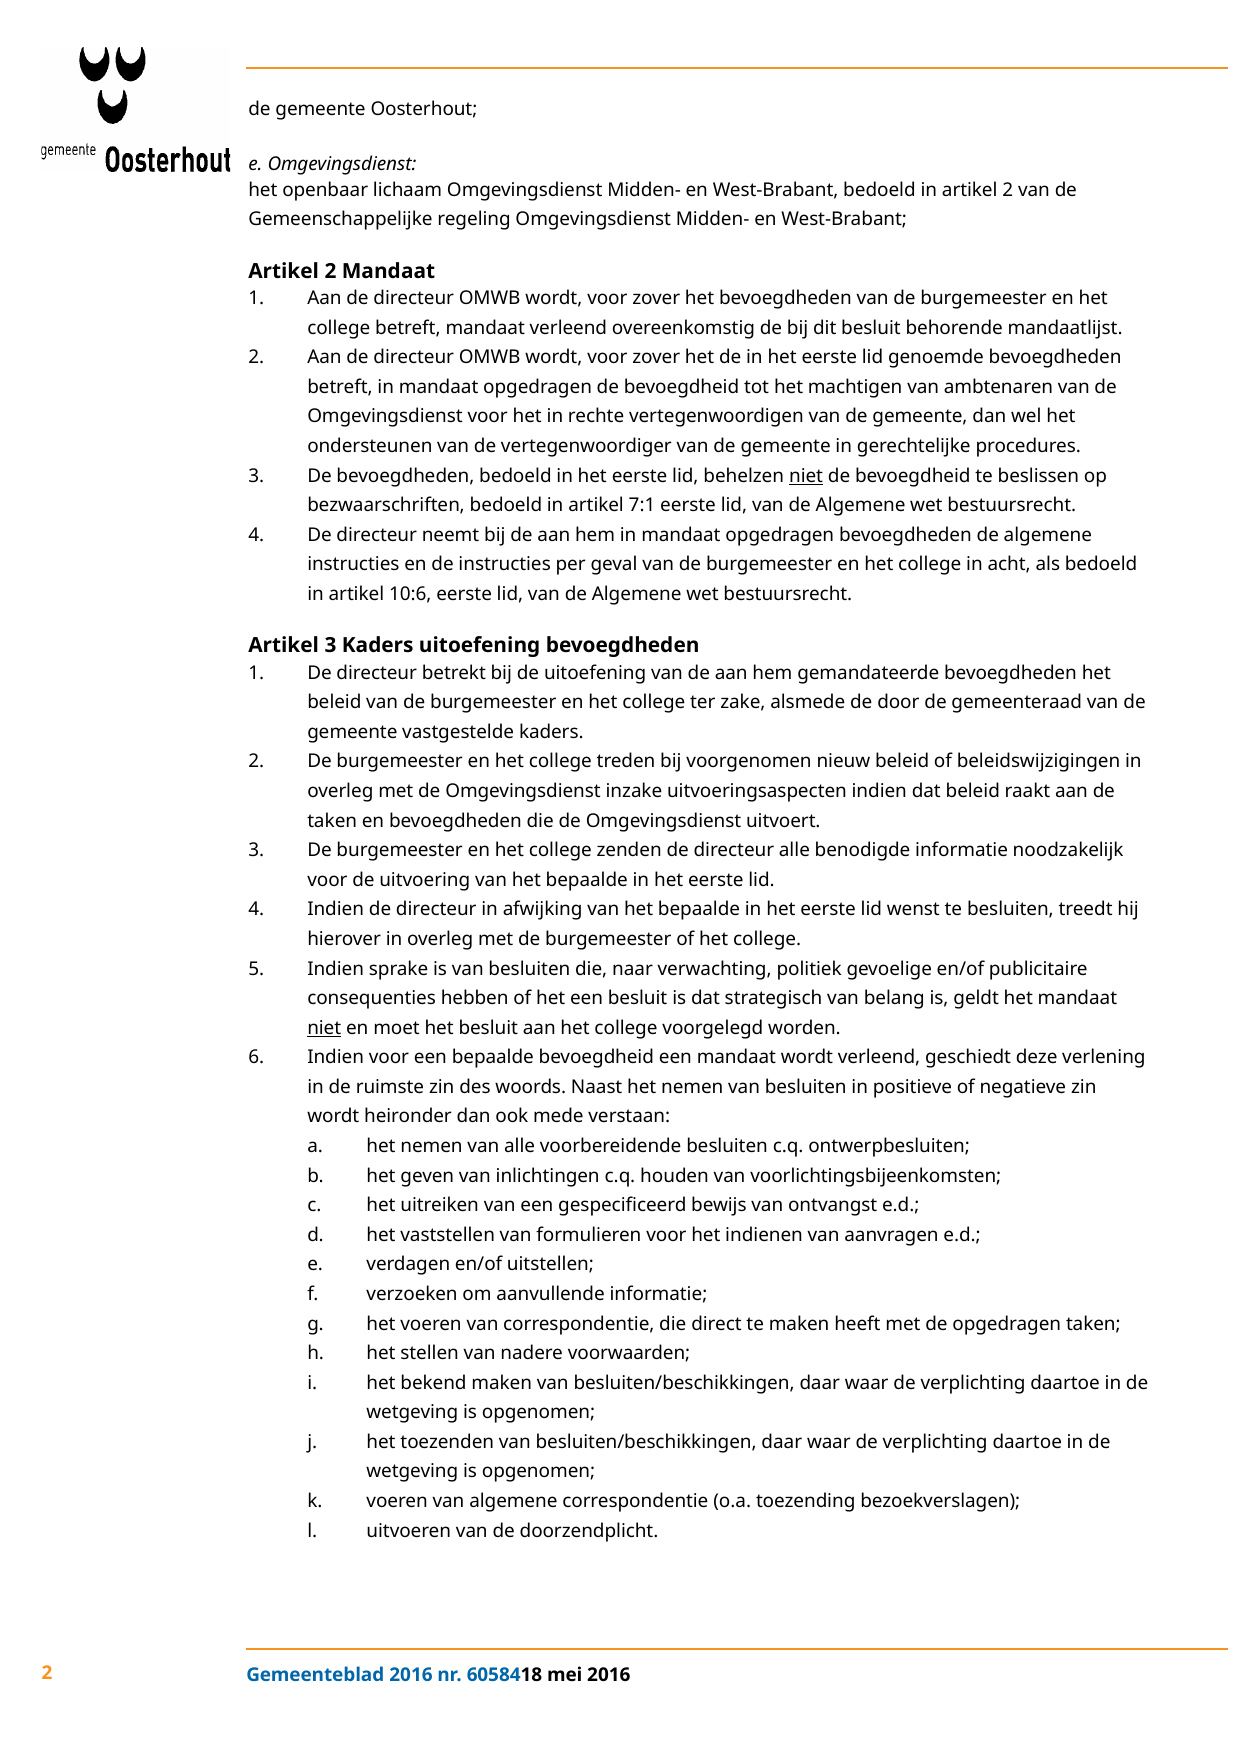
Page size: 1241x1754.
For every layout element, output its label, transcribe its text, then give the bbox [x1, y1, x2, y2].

list Indien de directeur in afwijking van het bepaalde in het eerste lid wenst te besluiten, treedt hij hierover in overleg met de burgemeester of het college. [248, 896, 1152, 951]
list De bevoegdheden, bedoeld in het eerste lid, behelzen niet de bevoegdheid te beslissen op bezwaarschriften, bedoeld in artikel 7:1 eerste lid, van de Algemene wet bestuursrecht. [248, 462, 1152, 517]
list Aan de directeur OMWB wordt, voor zover het bevoegdheden van de burgemeester en het college betreft, mandaat verleend overeenkomstig de bij dit besluit behorende mandaatlijst. [248, 284, 1152, 339]
list verdagen en/of uitstellen; [307, 1251, 1152, 1276]
list De directeur neemt bij de aan hem in mandaat opgedragen bevoegdheden de algemene instructies en de instructies per geval van de burgemeester en het college in acht, als bedoeld in artikel 10:6, eerste lid, van de Algemene wet bestuursrecht. [248, 521, 1152, 606]
list De burgemeester en het college treden bij voorgenomen nieuw beleid of beleidswijzigingen in overleg met de Omgevingsdienst inzake uitvoeringsaspecten indien dat beleid raakt aan de taken en bevoegdheden die de Omgevingsdienst uitvoert. [248, 748, 1152, 833]
list het uitreiken van een gespecificeerd bewijs van ontvangst e.d.; [307, 1191, 1152, 1217]
text e. Omgevingsdienst: [248, 150, 1152, 176]
list voeren van algemene correspondentie (o.a. toezending bezoekverslagen); [307, 1487, 1152, 1513]
list het voeren van correspondentie, die direct te maken heeft met de opgedragen taken; [307, 1310, 1152, 1336]
list Indien sprake is van besluiten die, naar verwachting, politiek gevoelige en/of publicitaire consequenties hebben of het een besluit is dat strategisch van belang is, geldt het mandaat niet en moet het besluit aan het college voorgelegd worden. [248, 955, 1152, 1040]
text Artikel 3 Kaders uitoefening bevoegdheden [248, 631, 1152, 659]
text de gemeente Oosterhout; [248, 95, 1152, 121]
list het vaststellen van formulieren voor het indienen van aanvragen e.d.; [307, 1221, 1152, 1247]
picture [41, 47, 231, 172]
text Artikel 2 Mandaat [248, 256, 1152, 284]
list De directeur betrekt bij de uitoefening van de aan hem gemandateerde bevoegdheden het beleid van de burgemeester en het college ter zake, alsmede de door de gemeenteraad van de gemeente vastgestelde kaders. [248, 659, 1152, 744]
list het nemen van alle voorbereidende besluiten c.q. ontwerpbesluiten; [307, 1132, 1152, 1158]
list uitvoeren van de doorzendplicht. [307, 1517, 1152, 1543]
list Aan de directeur OMWB wordt, voor zover het de in het eerste lid genoemde bevoegdheden betreft, in mandaat opgedragen de bevoegdheid tot het machtigen van ambtenaren van de Omgevingsdienst voor het in rechte vertegenwoordigen van de gemeente, dan wel het ondersteunen van de vertegenwoordiger van de gemeente in gerechtelijke procedures. [248, 343, 1152, 458]
list het toezenden van besluiten/beschikkingen, daar waar de verplichting daartoe in de wetgeving is opgenomen; [307, 1428, 1152, 1483]
list De burgemeester en het college zenden de directeur alle benodigde informatie noodzakelijk voor de uitvoering van het bepaalde in het eerste lid. [248, 836, 1152, 892]
text het openbaar lichaam Omgevingsdienst Midden- en West-Brabant, bedoeld in artikel 2 van de Gemeenschappelijke regeling Omgevingsdienst Midden- en West-Brabant; [248, 176, 1152, 231]
list het stellen van nadere voorwaarden; [307, 1339, 1152, 1365]
list het geven van inlichtingen c.q. houden van voorlichtingsbijeenkomsten; [307, 1162, 1152, 1188]
list het bekend maken van besluiten/beschikkingen, daar waar de verplichting daartoe in de wetgeving is opgenomen; [307, 1369, 1152, 1424]
list verzoeken om aanvullende informatie; [307, 1280, 1152, 1306]
list Indien voor een bepaalde bevoegdheid een mandaat wordt verleend, geschiedt deze verlening in de ruimste zin des woords. Naast het nemen van besluiten in positieve of negatieve zin wordt heironder dan ook mede verstaan: [248, 1043, 1152, 1128]
